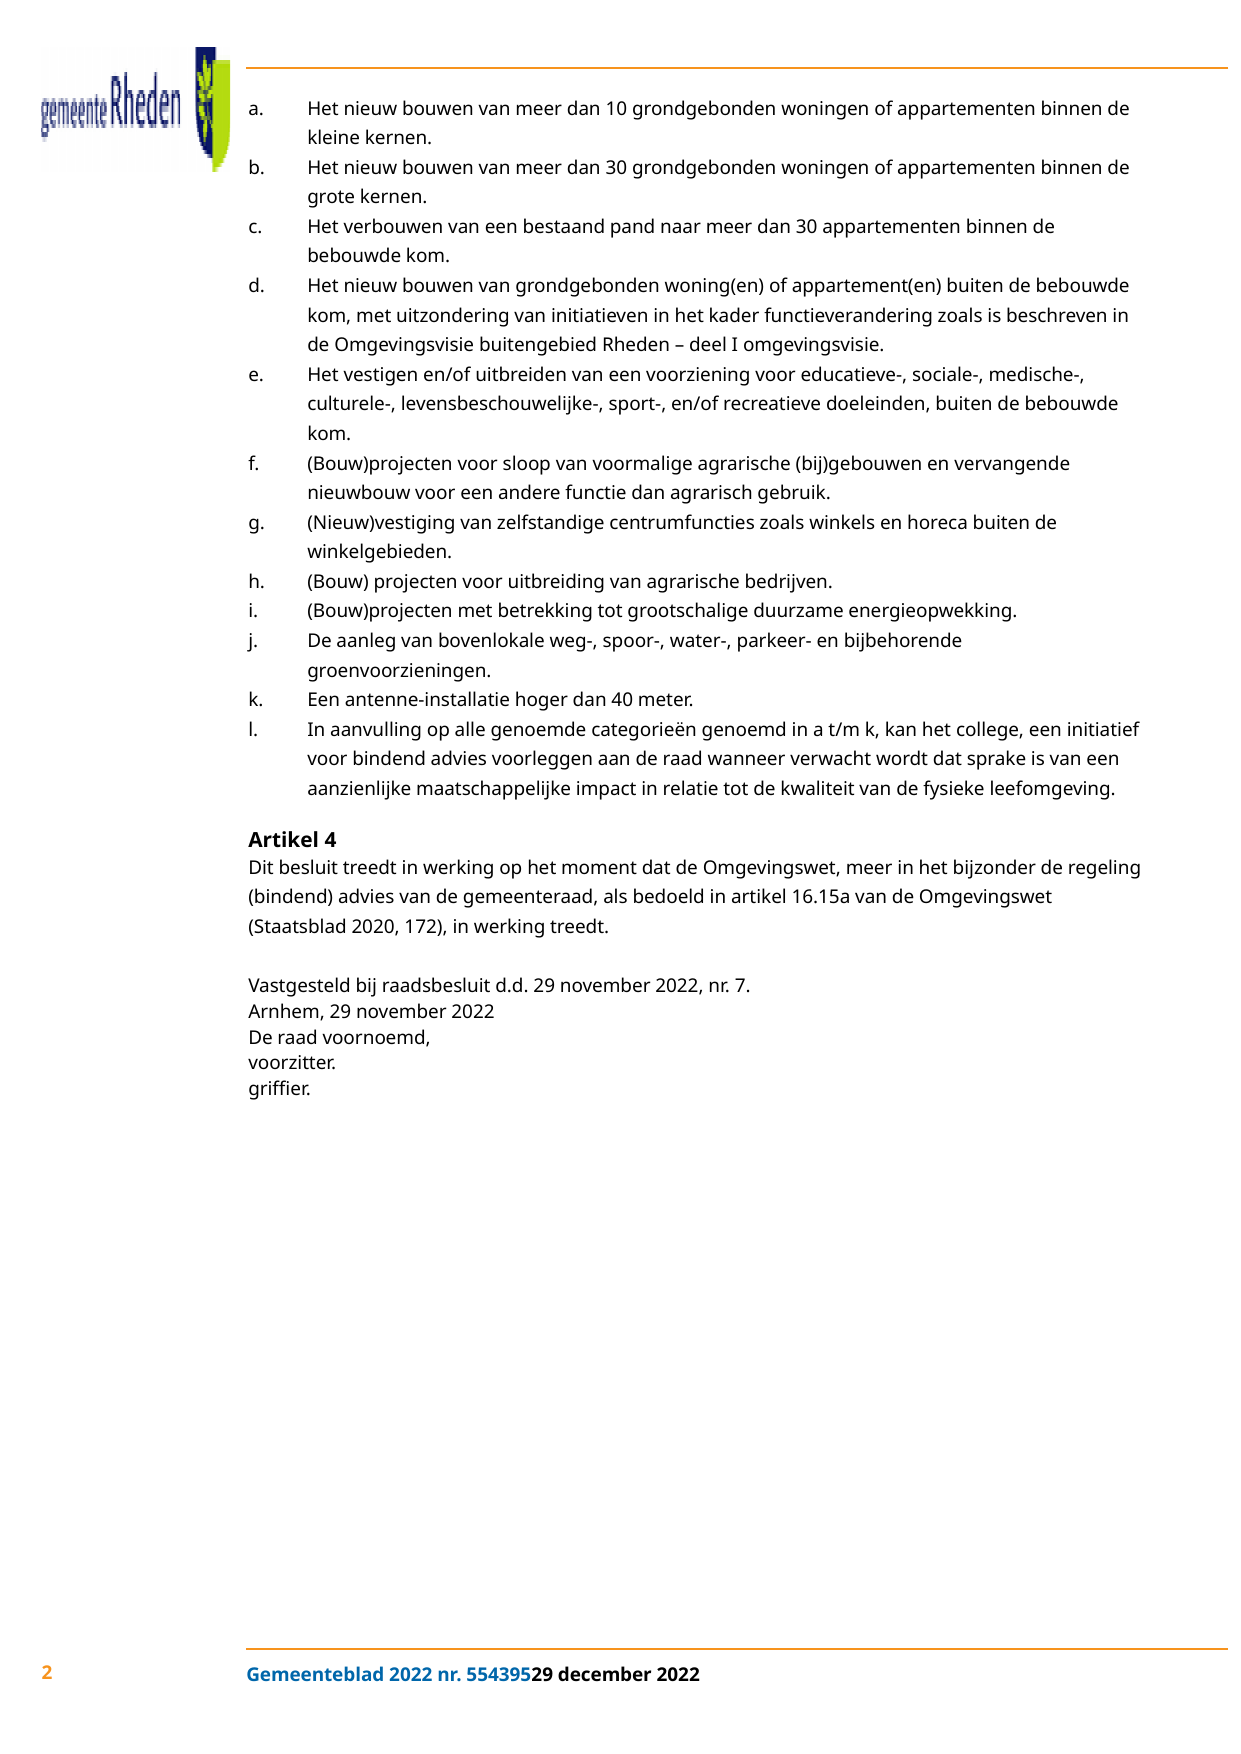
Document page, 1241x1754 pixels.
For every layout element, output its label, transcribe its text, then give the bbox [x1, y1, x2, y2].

text voorzitter. [248, 1049, 1152, 1075]
list Het vestigen en/of uitbreiden van een voorziening voor educatieve-, sociale-, medische-, culturele-, levensbeschouwelijke-, sport-, en/of recreatieve doeleinden, buiten de bebouwde kom. [248, 361, 1152, 446]
list Het nieuw bouwen van grondgebonden woning(en) of appartement(en) buiten de bebouwde kom, met uitzondering van initiatieven in het kader functieverandering zoals is beschreven in de Omgevingsvisie buitengebied Rheden – deel I omgevingsvisie. [248, 272, 1152, 357]
text Arnhem, 29 november 2022 [248, 998, 1152, 1024]
list (Bouw)projecten voor sloop van voormalige agrarische (bij)gebouwen en vervangende nieuwbouw voor een andere functie dan agrarisch gebruik. [248, 450, 1152, 505]
list Het nieuw bouwen van meer dan 10 grondgebonden woningen of appartementen binnen de kleine kernen. [248, 95, 1152, 150]
list De aanleg van bovenlokale weg-, spoor-, water-, parkeer- en bijbehorende groenvoorzieningen. [248, 627, 1152, 683]
list In aanvulling op alle genoemde categorieën genoemd in a t/m k, kan het college, een initiatief voor bindend advies voorleggen aan de raad wanneer verwacht wordt dat sprake is van een aanzienlijke maatschappelijke impact in relatie tot de kwaliteit van de fysieke leefomgeving. [248, 716, 1152, 801]
list Een antenne-installatie hoger dan 40 meter. [248, 686, 1152, 712]
text griffier. [248, 1075, 1152, 1101]
list Het verbouwen van een bestaand pand naar meer dan 30 appartementen binnen de bebouwde kom. [248, 213, 1152, 268]
list Het nieuw bouwen van meer dan 30 grondgebonden woningen of appartementen binnen de grote kernen. [248, 154, 1152, 209]
list (Nieuw)vestiging van zelfstandige centrumfuncties zoals winkels en horeca buiten de winkelgebieden. [248, 509, 1152, 564]
text Artikel 4 [248, 826, 1152, 854]
list (Bouw)projecten met betrekking tot grootschalige duurzame energieopwekking. [248, 598, 1152, 623]
text Dit besluit treedt in werking op het moment dat de Omgevingswet, meer in het bijzonder de regeling (bindend) advies van de gemeenteraad, als bedoeld in artikel 16.15a van de Omgevingswet (Staatsblad 2020, 172), in werking treedt. [248, 854, 1152, 939]
text Vastgesteld bij raadsbesluit d.d. 29 november 2022, nr. 7. [248, 972, 1152, 998]
text De raad voornoemd, [248, 1024, 1152, 1049]
list (Bouw) projecten voor uitbreiding van agrarische bedrijven. [248, 568, 1152, 594]
picture [41, 47, 231, 172]
